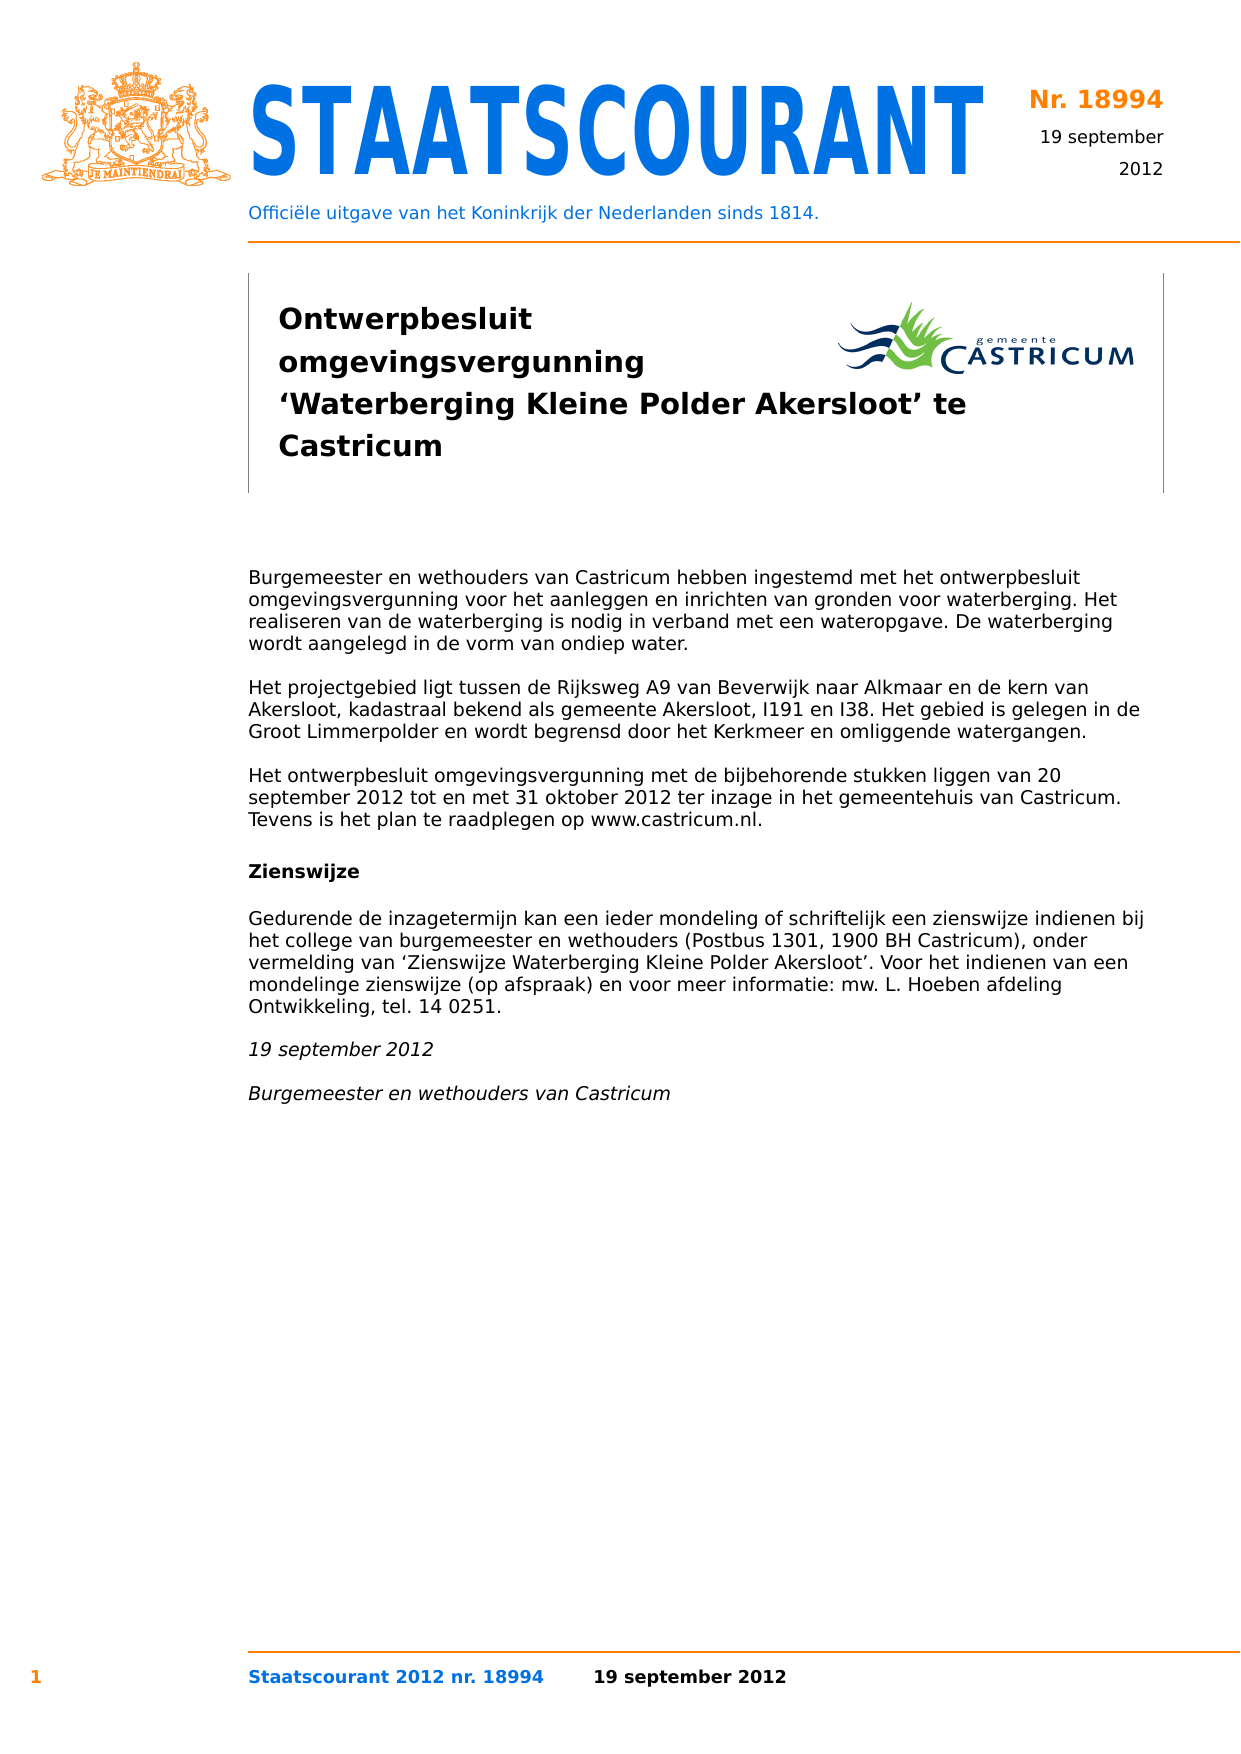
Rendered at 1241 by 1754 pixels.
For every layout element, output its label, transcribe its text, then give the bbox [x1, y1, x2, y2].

text Gedurende de inzagetermijn kan een ieder mondeling of schriftelijk een zienswijze indienen bij het college van burgemeester en wethouders (Postbus 1301, 1900 BH Castricum), onder vermelding van ‘Zienswijze Waterberging Kleine Polder Akersloot’. Voor het indienen van een mondelinge zienswijze (op afspraak) en voor meer informatie: mw. L. Hoeben afdeling Ontwikkeling, tel. 14 0251. [248, 908, 1163, 1017]
table_header Nr. 18994 [998, 62, 1240, 121]
text Burgemeester en wethouders van Castricum [248, 1083, 1163, 1105]
text Het projectgebied ligt tussen de Rijksweg A9 van Beverwijk naar Alkmaar en de kern van Akersloot, kadastraal bekend als gemeente Akersloot, I191 en I38. Het gebied is gelegen in de Groot Limmerpolder en wordt begrensd door het Kerkmeer en omliggende watergangen. [248, 677, 1163, 743]
subtitle Zienswijze [248, 861, 1163, 883]
table_cell Officiële uitgave van het Koninkrijk der Nederlanden sinds 1814. [248, 203, 1240, 241]
text Het ontwerpbesluit omgevingsvergunning met de bijbehorende stukken liggen van 20 september 2012 tot en met 31 oktober 2012 ter inzage in het gemeentehuis van Castricum. Tevens is het plan te raadplegen op www.castricum.nl. [248, 765, 1163, 831]
table_cell 19 september [998, 121, 1240, 153]
picture [41, 62, 231, 186]
text 19 september 2012 [248, 1039, 1163, 1061]
table_header [25, 62, 248, 241]
table_header STAATSCOURANT [248, 62, 998, 203]
picture [838, 302, 1134, 374]
text Burgemeester en wethouders van Castricum hebben ingestemd met het ontwerpbesluit omgevingsvergunning voor het aanleggen en inrichten van gronden voor waterberging. Het realiseren van de waterberging is nodig in verband met een wateropgave. De waterberging wordt aangelegd in de vorm van ondiep water. [248, 567, 1163, 655]
table_cell 2012 [998, 153, 1240, 203]
subtitle Ontwerpbesluit omgevingsvergunning ‘Waterberging Kleine Polder Akersloot’ te Castricum [249, 273, 1163, 493]
